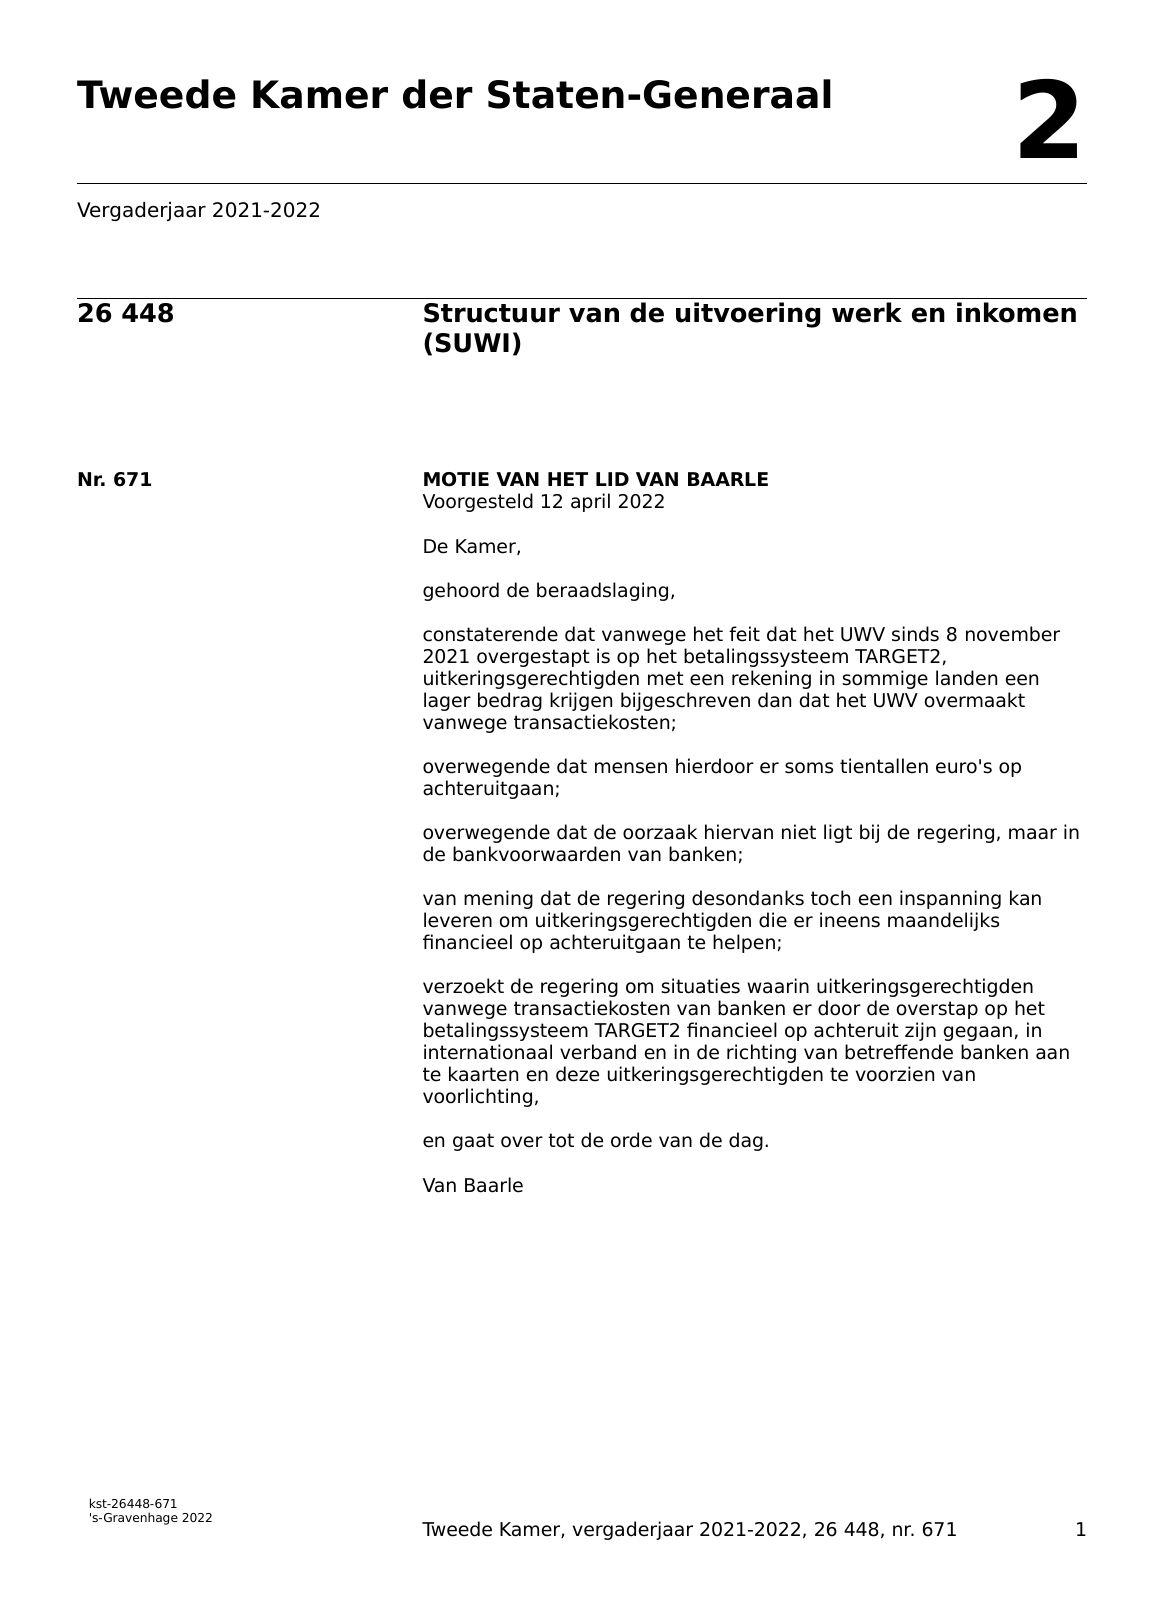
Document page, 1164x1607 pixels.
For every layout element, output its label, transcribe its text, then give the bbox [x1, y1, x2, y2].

text overwegende dat de oorzaak hiervan niet ligt bij de regering, maar in de bankvoorwaarden van banken; [422, 822, 1087, 866]
text De Kamer, [422, 536, 1087, 557]
text Van Baarle [422, 1174, 1087, 1197]
text kst-26448-671 [88, 1497, 323, 1511]
text constaterende dat vanwege het feit dat het UWV sinds 8 november 2021 overgestapt is op het betalingssysteem TARGET2, uitkeringsgerechtigden met een rekening in sommige landen een lager bedrag krijgen bijgeschreven dan dat het UWV overmaakt vanwege transactiekosten; [422, 624, 1087, 734]
table_header 2 [886, 59, 1087, 183]
table_header Tweede Kamer der Staten-Generaal [77, 59, 886, 183]
text verzoekt de regering om situaties waarin uitkeringsgerechtigden vanwege transactiekosten van banken er door de overstap op het betalingssysteem TARGET2 financieel op achteruit zijn gegaan, in internationaal verband en in de richting van betreffende banken aan te kaarten en deze uitkeringsgerechtigden te voorzien van voorlichting, [422, 976, 1087, 1108]
text en gaat over tot de orde van de dag. [422, 1130, 1087, 1152]
text van mening dat de regering desondanks toch een inspanning kan leveren om uitkeringsgerechtigden die er ineens maandelijks financieel op achteruitgaan te helpen; [422, 888, 1087, 954]
text Voorgesteld 12 april 2022 [422, 491, 1087, 513]
subtitle Nr. 671 MOTIE VAN HET LID VAN BAARLE [77, 469, 1087, 491]
table_cell Vergaderjaar 2021-2022 [77, 184, 1087, 298]
text gehoord de beraadslaging, [422, 580, 1087, 602]
text 's-Gravenhage 2022 [88, 1511, 323, 1525]
subtitle 26 448 Structuur van de uitvoering werk en inkomen (SUWI) [77, 299, 1087, 358]
text overwegende dat mensen hierdoor er soms tientallen euro's op achteruitgaan; [422, 756, 1087, 800]
